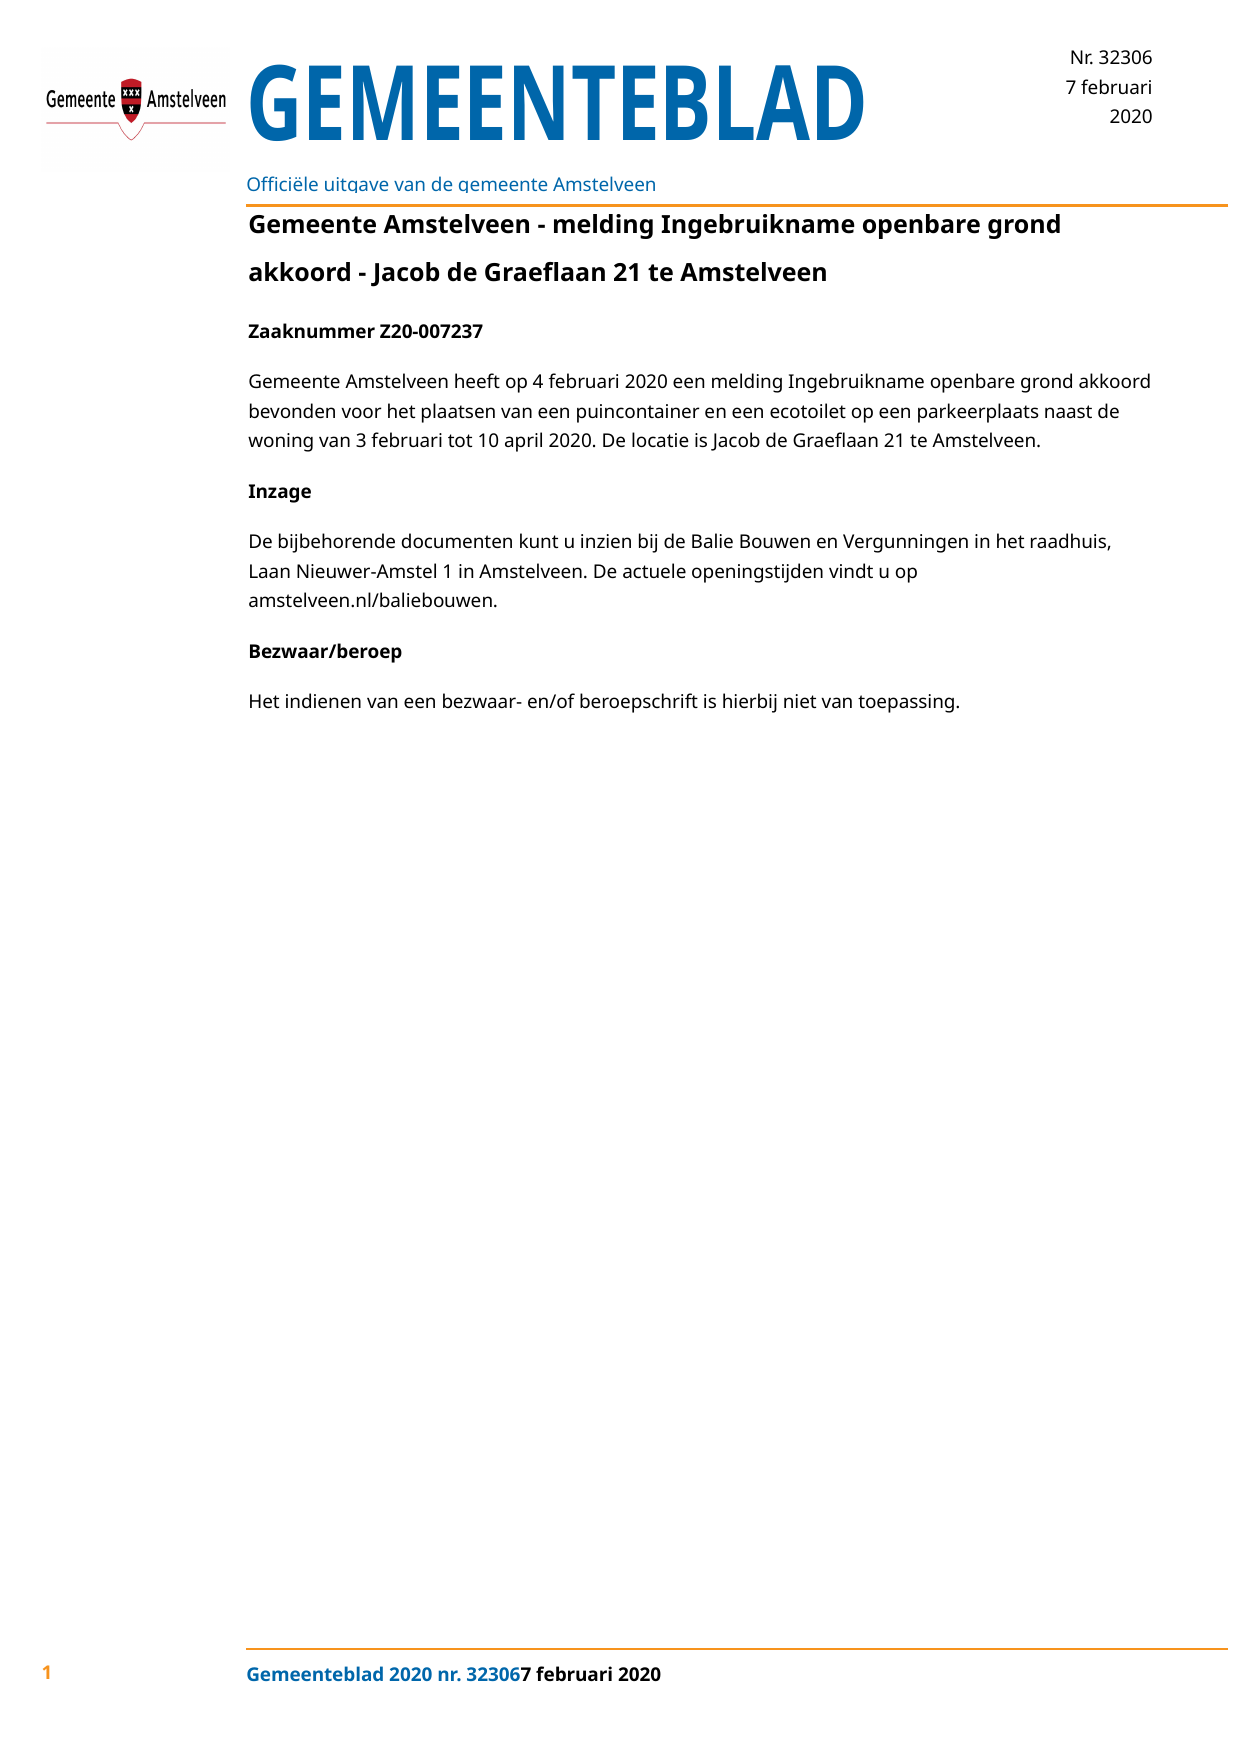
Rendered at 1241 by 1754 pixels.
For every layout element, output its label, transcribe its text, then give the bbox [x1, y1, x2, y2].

text Gemeente Amstelveen heeft op 4 februari 2020 een melding Ingebruikname openbare grond akkoord bevonden voor het plaatsen van een puincontainer en een ecotoilet op een parkeerplaats naast de woning van 3 februari tot 10 april 2020. De locatie is Jacob de Graeflaan 21 te Amstelveen. [248, 368, 1152, 453]
text Zaaknummer Z20-007237 [248, 318, 1152, 344]
text Inzage [248, 478, 1152, 504]
picture [41, 47, 231, 172]
text Bezwaar/beroep [248, 638, 1152, 664]
text Het indienen van een bezwaar- en/of beroepschrift is hierbij niet van toepassing. [248, 688, 1152, 714]
text Gemeente Amstelveen - melding Ingebruikname openbare grond akkoord - Jacob de Graeflaan 21 te Amstelveen [248, 207, 1152, 288]
text De bijbehorende documenten kunt u inzien bij de Balie Bouwen en Vergunningen in het raadhuis, Laan Nieuwer-Amstel 1 in Amstelveen. De actuele openingstijden vindt u op amstelveen.nl/baliebouwen. [248, 528, 1152, 613]
